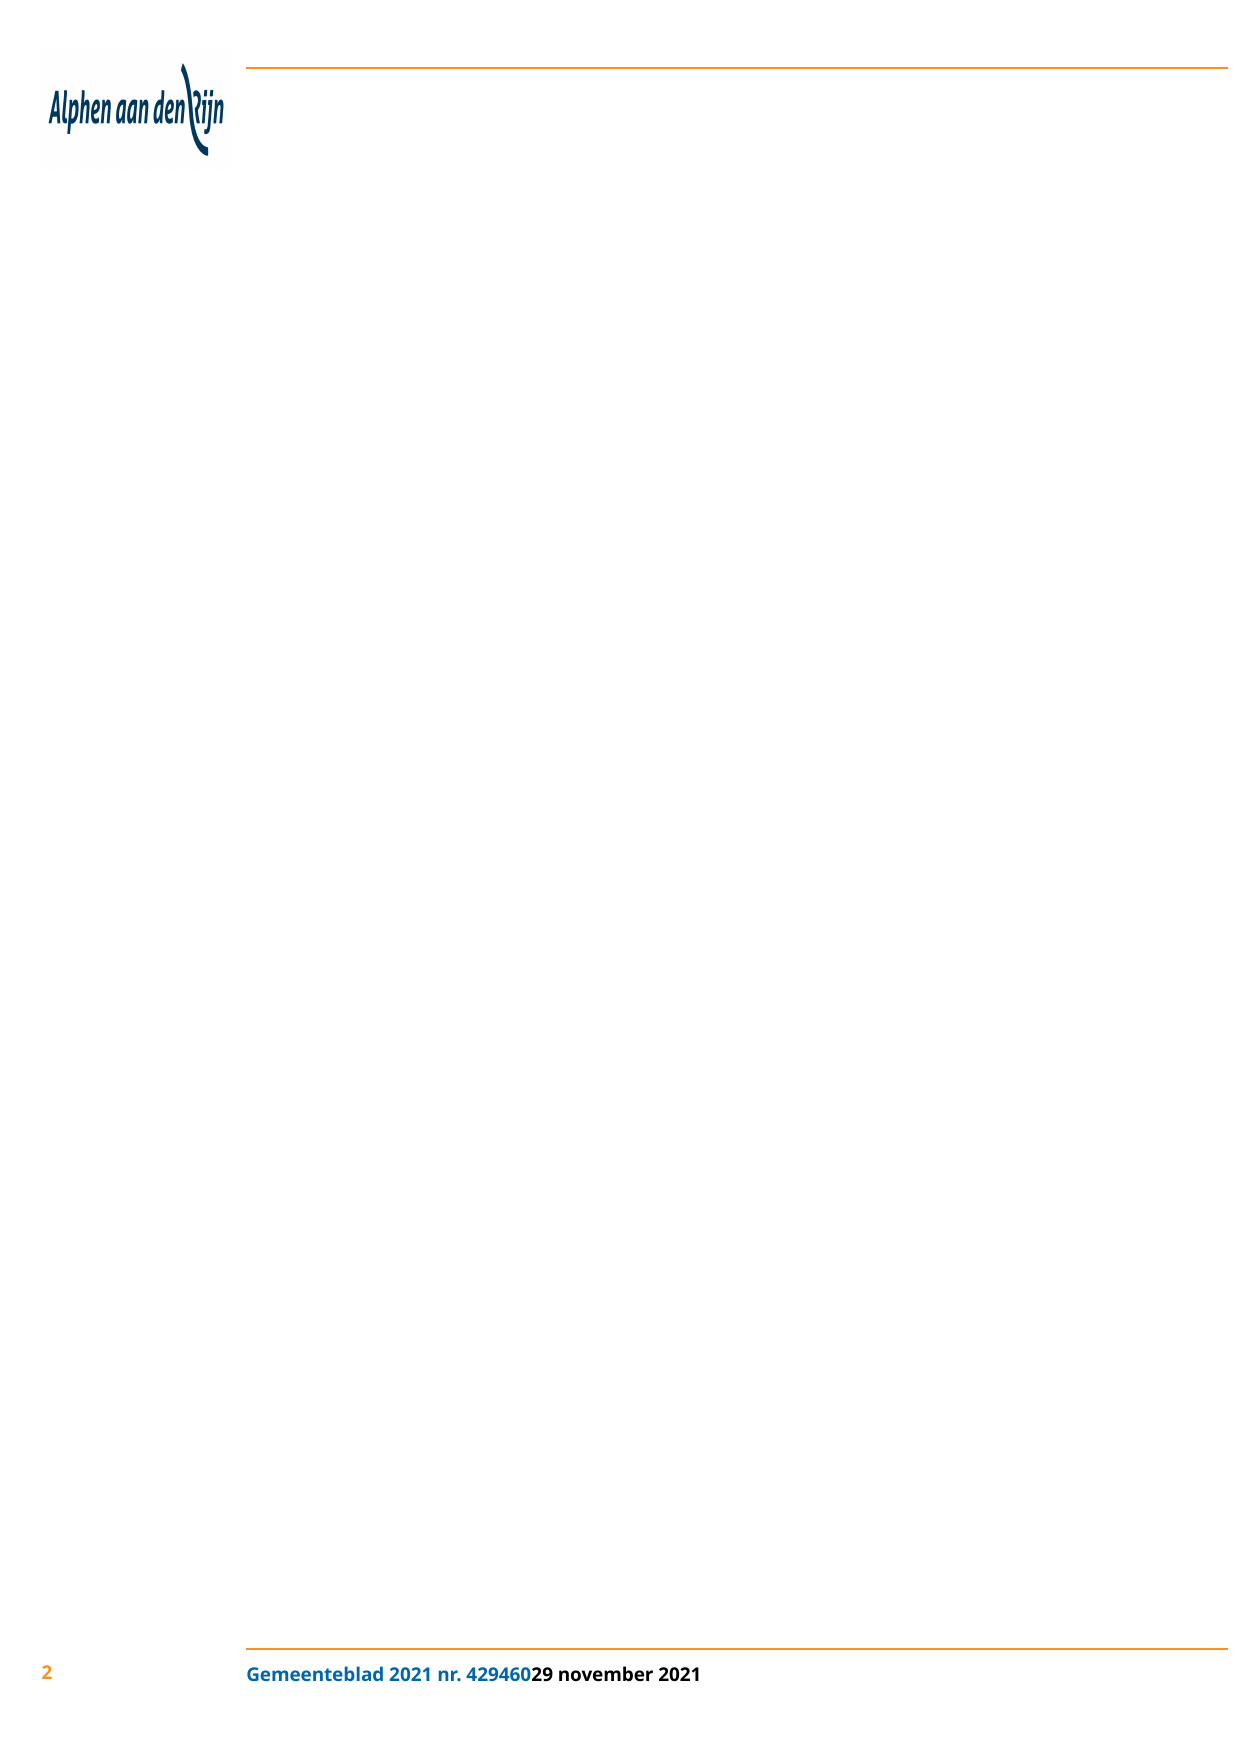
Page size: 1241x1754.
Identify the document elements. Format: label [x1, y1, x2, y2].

picture [41, 47, 231, 172]
